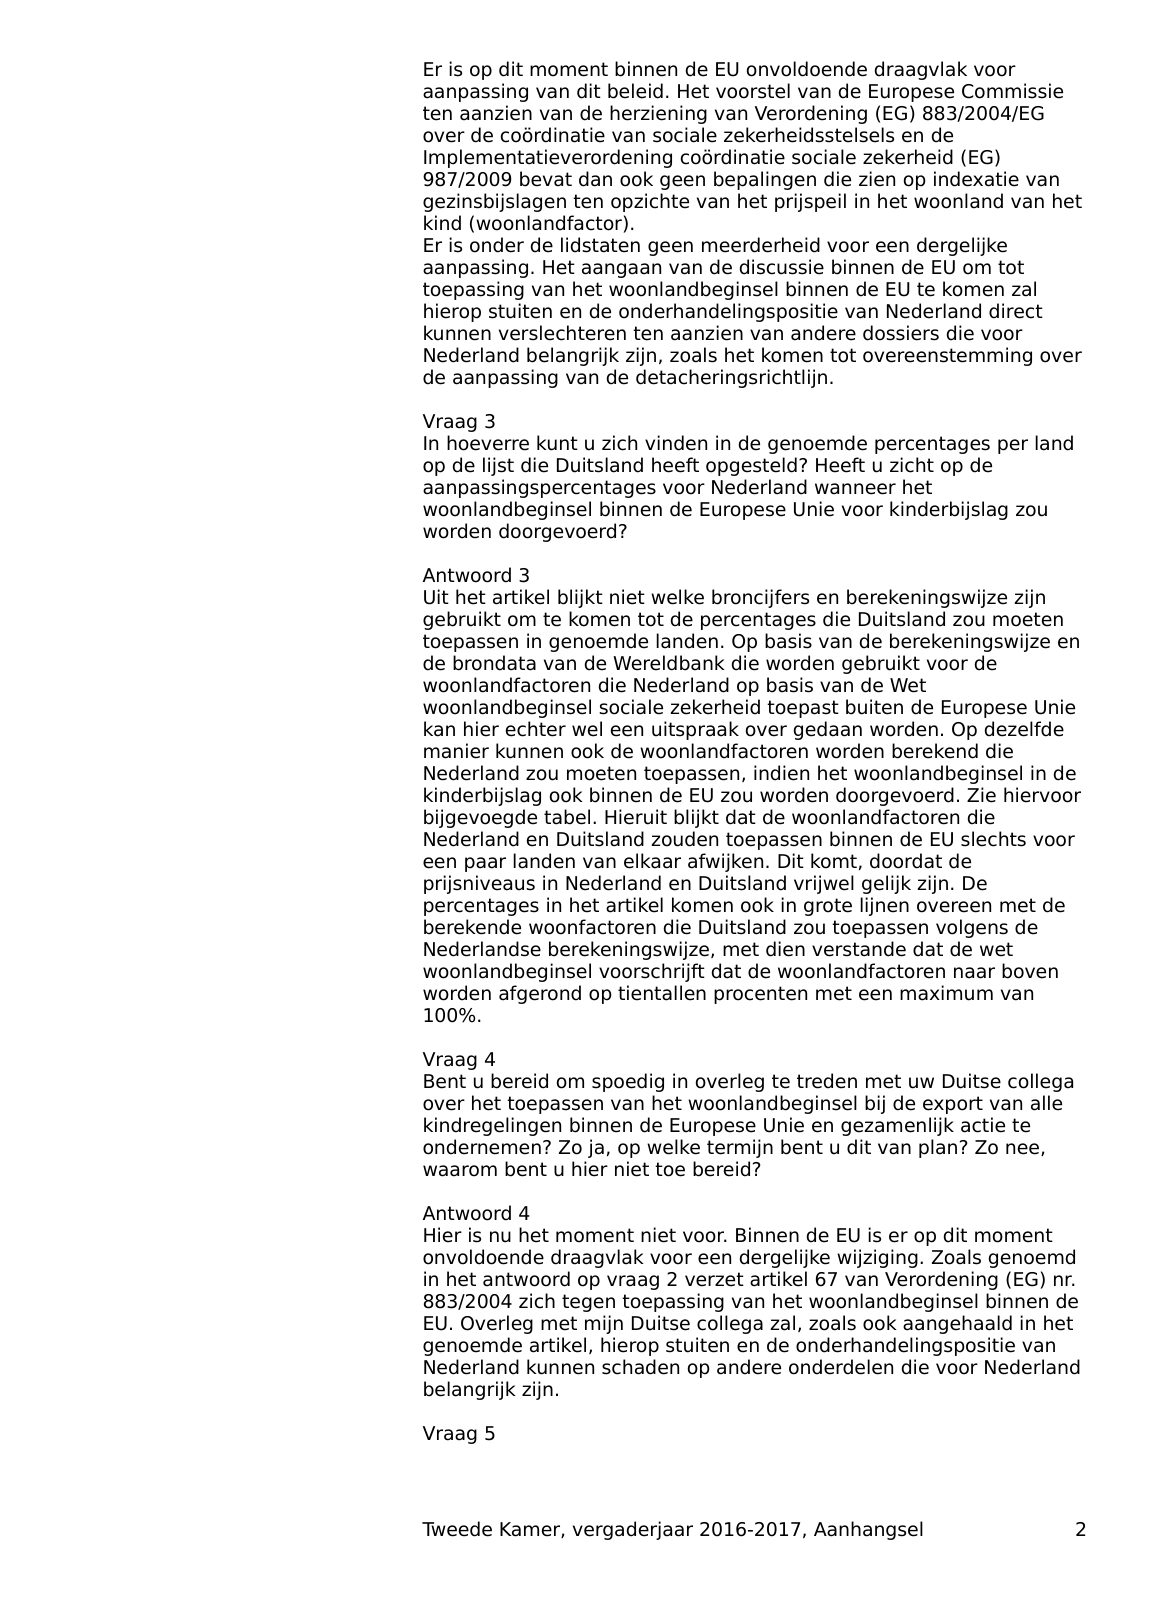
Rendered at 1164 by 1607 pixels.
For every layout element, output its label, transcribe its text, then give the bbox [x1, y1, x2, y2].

text Er is onder de lidstaten geen meerderheid voor een dergelijke aanpassing. Het aangaan van de discussie binnen de EU om tot toepassing van het woonlandbeginsel binnen de EU te komen zal hierop stuiten en de onderhandelingspositie van Nederland direct kunnen verslechteren ten aanzien van andere dossiers die voor Nederland belangrijk zijn, zoals het komen tot overeenstemming over de aanpassing van de detacheringsrichtlijn. [422, 235, 1087, 389]
text Vraag 3 [422, 411, 1087, 433]
text Vraag 4 [422, 1049, 1087, 1071]
text Uit het artikel blijkt niet welke broncijfers en berekeningswijze zijn gebruikt om te komen tot de percentages die Duitsland zou moeten toepassen in genoemde landen. Op basis van de berekeningswijze en de brondata van de Wereldbank die worden gebruikt voor de woonlandfactoren die Nederland op basis van de Wet woonlandbeginsel sociale zekerheid toepast buiten de Europese Unie kan hier echter wel een uitspraak over gedaan worden. Op dezelfde manier kunnen ook de woonlandfactoren worden berekend die Nederland zou moeten toepassen, indien het woonlandbeginsel in de kinderbijslag ook binnen de EU zou worden doorgevoerd. Zie hiervoor bijgevoegde tabel. Hieruit blijkt dat de woonlandfactoren die Nederland en Duitsland zouden toepassen binnen de EU slechts voor een paar landen van elkaar afwijken. Dit komt, doordat de prijsniveaus in Nederland en Duitsland vrijwel gelijk zijn. De percentages in het artikel komen ook in grote lijnen overeen met de berekende woonfactoren die Duitsland zou toepassen volgens de Nederlandse berekeningswijze, met dien verstande dat de wet woonlandbeginsel voorschrijft dat de woonlandfactoren naar boven worden afgerond op tientallen procenten met een maximum van 100%. [422, 587, 1087, 1027]
text In hoeverre kunt u zich vinden in de genoemde percentages per land op de lijst die Duitsland heeft opgesteld? Heeft u zicht op de aanpassingspercentages voor Nederland wanneer het woonlandbeginsel binnen de Europese Unie voor kinderbijslag zou worden doorgevoerd? [422, 433, 1087, 543]
text Bent u bereid om spoedig in overleg te treden met uw Duitse collega over het toepassen van het woonlandbeginsel bij de export van alle kindregelingen binnen de Europese Unie en gezamenlijk actie te ondernemen? Zo ja, op welke termijn bent u dit van plan? Zo nee, waarom bent u hier niet toe bereid? [422, 1071, 1087, 1181]
text Vraag 5 [422, 1423, 1087, 1445]
text Hier is nu het moment niet voor. Binnen de EU is er op dit moment onvoldoende draagvlak voor een dergelijke wijziging. Zoals genoemd in het antwoord op vraag 2 verzet artikel 67 van Verordening (EG) nr. 883/2004 zich tegen toepassing van het woonlandbeginsel binnen de EU. Overleg met mijn Duitse collega zal, zoals ook aangehaald in het genoemde artikel, hierop stuiten en de onderhandelingspositie van Nederland kunnen schaden op andere onderdelen die voor Nederland belangrijk zijn. [422, 1225, 1087, 1401]
text Antwoord 3 [422, 565, 1087, 587]
text Er is op dit moment binnen de EU onvoldoende draagvlak voor aanpassing van dit beleid. Het voorstel van de Europese Commissie ten aanzien van de herziening van Verordening (EG) 883/2004/EG over de coördinatie van sociale zekerheidsstelsels en de Implementatieverordening coördinatie sociale zekerheid (EG) 987/2009 bevat dan ook geen bepalingen die zien op indexatie van gezinsbijslagen ten opzichte van het prijspeil in het woonland van het kind (woonlandfactor). [422, 59, 1087, 235]
text Antwoord 4 [422, 1203, 1087, 1225]
